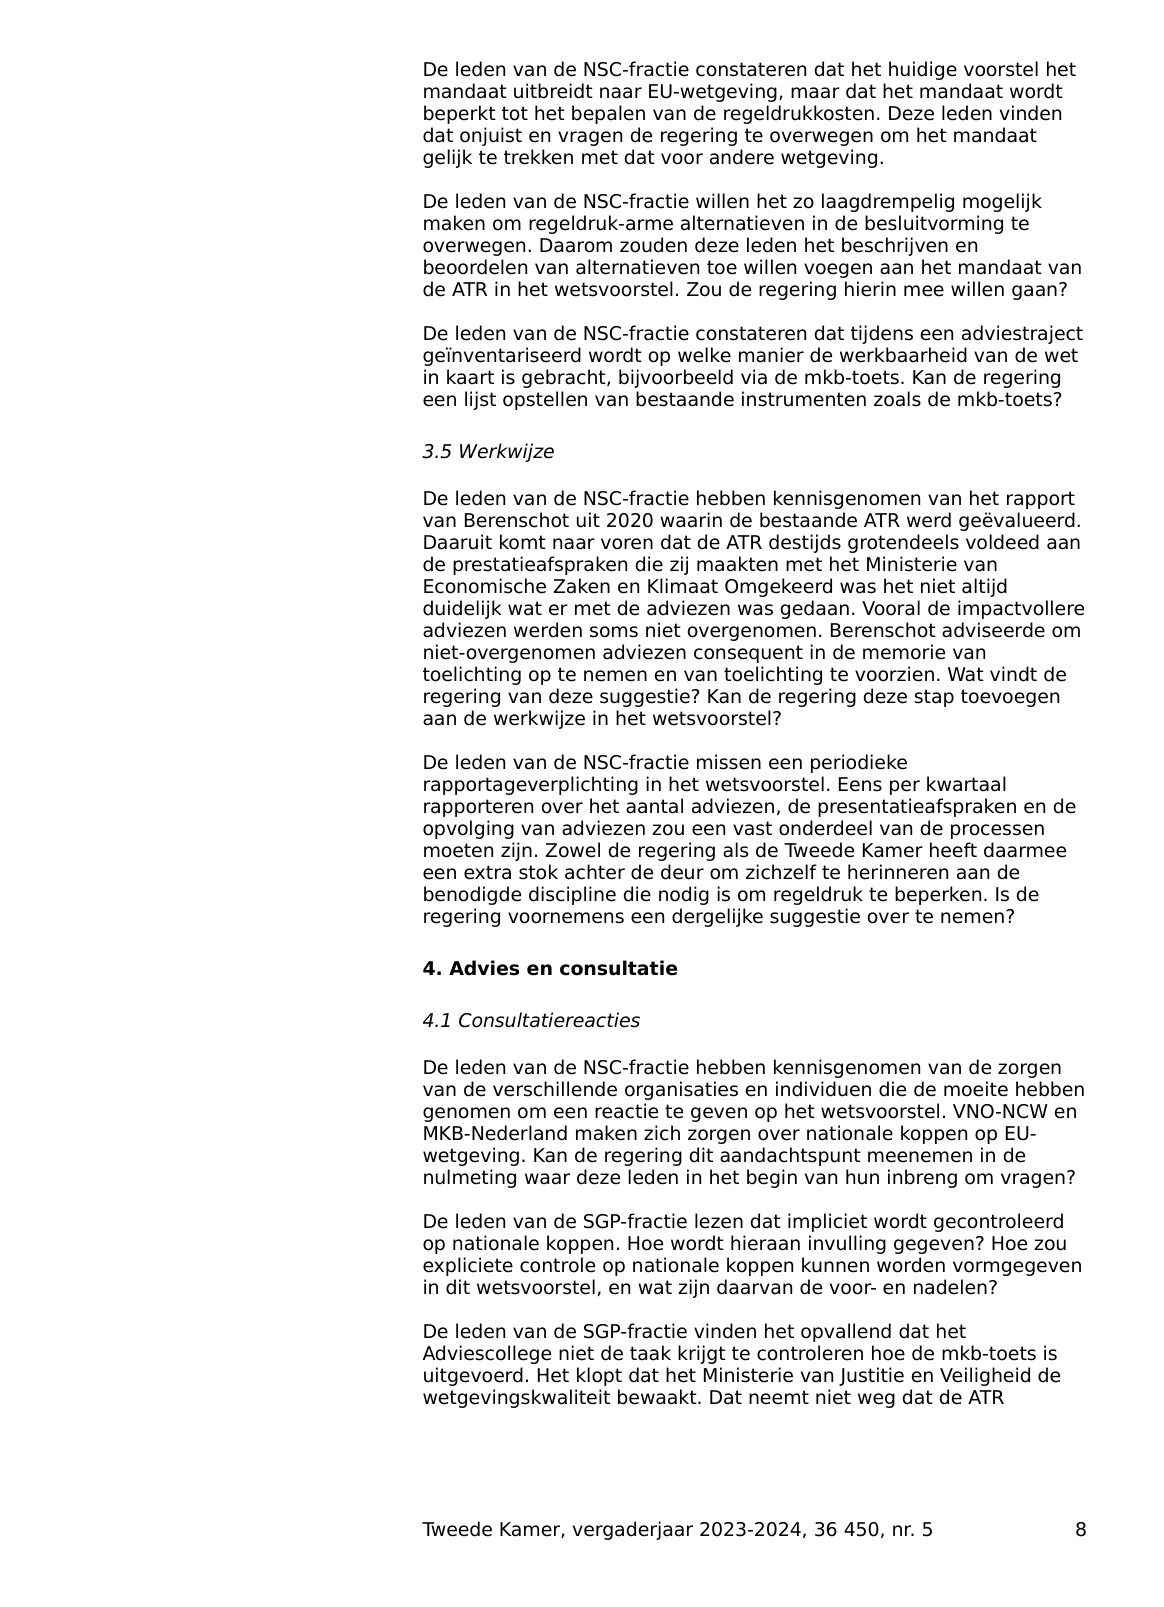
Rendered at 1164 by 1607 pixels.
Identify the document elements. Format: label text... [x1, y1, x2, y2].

text De leden van de NSC-fractie hebben kennisgenomen van het rapport van Berenschot uit 2020 waarin de bestaande ATR werd geëvalueerd. Daaruit komt naar voren dat de ATR destijds grotendeels voldeed aan de prestatieafspraken die zij maakten met het Ministerie van Economische Zaken en Klimaat Omgekeerd was het niet altijd duidelijk wat er met de adviezen was gedaan. Vooral de impactvollere adviezen werden soms niet overgenomen. Berenschot adviseerde om niet-overgenomen adviezen consequent in de memorie van toelichting op te nemen en van toelichting te voorzien. Wat vindt de regering van deze suggestie? Kan de regering deze stap toevoegen aan de werkwijze in het wetsvoorstel? [422, 488, 1087, 730]
subtitle 4. Advies en consultatie [422, 958, 1087, 980]
text De leden van de SGP-fractie lezen dat impliciet wordt gecontroleerd op nationale koppen. Hoe wordt hieraan invulling gegeven? Hoe zou expliciete controle op nationale koppen kunnen worden vormgegeven in dit wetsvoorstel, en wat zijn daarvan de voor- en nadelen? [422, 1211, 1087, 1299]
subtitle 4.1 Consultatiereacties [422, 1010, 1087, 1032]
text De leden van de NSC-fractie hebben kennisgenomen van de zorgen van de verschillende organisaties en individuen die de moeite hebben genomen om een reactie te geven op het wetsvoorstel. VNO-NCW en MKB-Nederland maken zich zorgen over nationale koppen op EU-wetgeving. Kan de regering dit aandachtspunt meenemen in de nulmeting waar deze leden in het begin van hun inbreng om vragen? [422, 1057, 1087, 1189]
text De leden van de SGP-fractie vinden het opvallend dat het Adviescollege niet de taak krijgt te controleren hoe de mkb-toets is uitgevoerd. Het klopt dat het Ministerie van Justitie en Veiligheid de wetgevingskwaliteit bewaakt. Dat neemt niet weg dat de ATR [422, 1321, 1087, 1409]
text De leden van de NSC-fractie willen het zo laagdrempelig mogelijk maken om regeldruk-arme alternatieven in de besluitvorming te overwegen. Daarom zouden deze leden het beschrijven en beoordelen van alternatieven toe willen voegen aan het mandaat van de ATR in het wetsvoorstel. Zou de regering hierin mee willen gaan? [422, 191, 1087, 301]
text De leden van de NSC-fractie constateren dat tijdens een adviestraject geïnventariseerd wordt op welke manier de werkbaarheid van de wet in kaart is gebracht, bijvoorbeeld via de mkb-toets. Kan de regering een lijst opstellen van bestaande instrumenten zoals de mkb-toets? [422, 323, 1087, 411]
text De leden van de NSC-fractie missen een periodieke rapportageverplichting in het wetsvoorstel. Eens per kwartaal rapporteren over het aantal adviezen, de presentatieafspraken en de opvolging van adviezen zou een vast onderdeel van de processen moeten zijn. Zowel de regering als de Tweede Kamer heeft daarmee een extra stok achter de deur om zichzelf te herinneren aan de benodigde discipline die nodig is om regeldruk te beperken. Is de regering voornemens een dergelijke suggestie over te nemen? [422, 752, 1087, 928]
subtitle 3.5 Werkwijze [422, 441, 1087, 463]
text De leden van de NSC-fractie constateren dat het huidige voorstel het mandaat uitbreidt naar EU-wetgeving, maar dat het mandaat wordt beperkt tot het bepalen van de regeldrukkosten. Deze leden vinden dat onjuist en vragen de regering te overwegen om het mandaat gelijk te trekken met dat voor andere wetgeving. [422, 59, 1087, 169]
